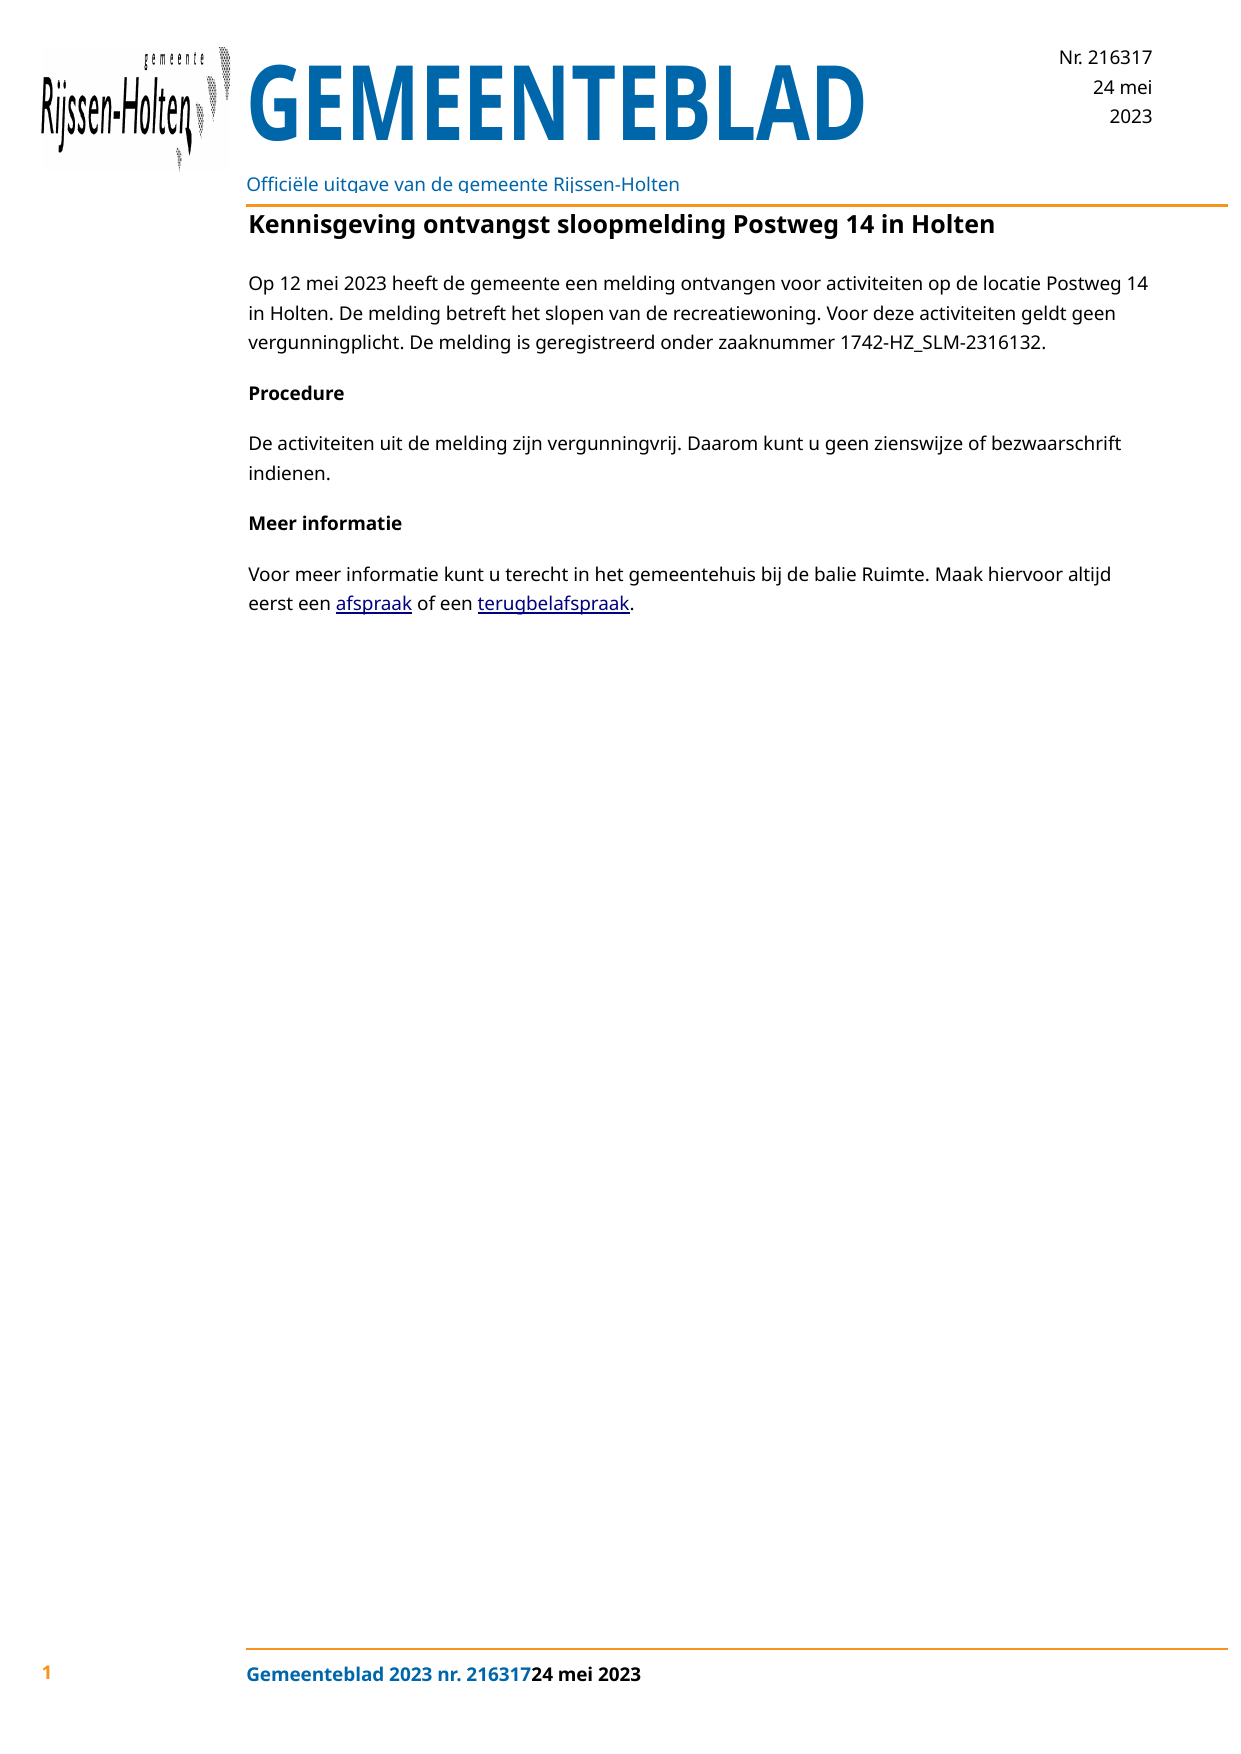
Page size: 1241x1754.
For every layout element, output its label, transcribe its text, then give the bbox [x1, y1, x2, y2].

text Voor meer informatie kunt u terecht in het gemeentehuis bij de balie Ruimte. Maak hiervoor altijd eerst een afspraak of een terugbelafspraak. [248, 561, 1152, 616]
text Op 12 mei 2023 heeft de gemeente een melding ontvangen voor activiteiten op de locatie Postweg 14 in Holten. De melding betreft het slopen van de recreatiewoning. Voor deze activiteiten geldt geen vergunningplicht. De melding is geregistreerd onder zaaknummer 1742-HZ_SLM-2316132. [248, 270, 1152, 355]
text Kennisgeving ontvangst sloopmelding Postweg 14 in Holten [248, 207, 1152, 241]
text Procedure [248, 380, 1152, 406]
text Meer informatie [248, 510, 1152, 536]
picture [41, 47, 231, 172]
text De activiteiten uit de melding zijn vergunningvrij. Daarom kunt u geen zienswijze of bezwaarschrift indienen. [248, 430, 1152, 486]
